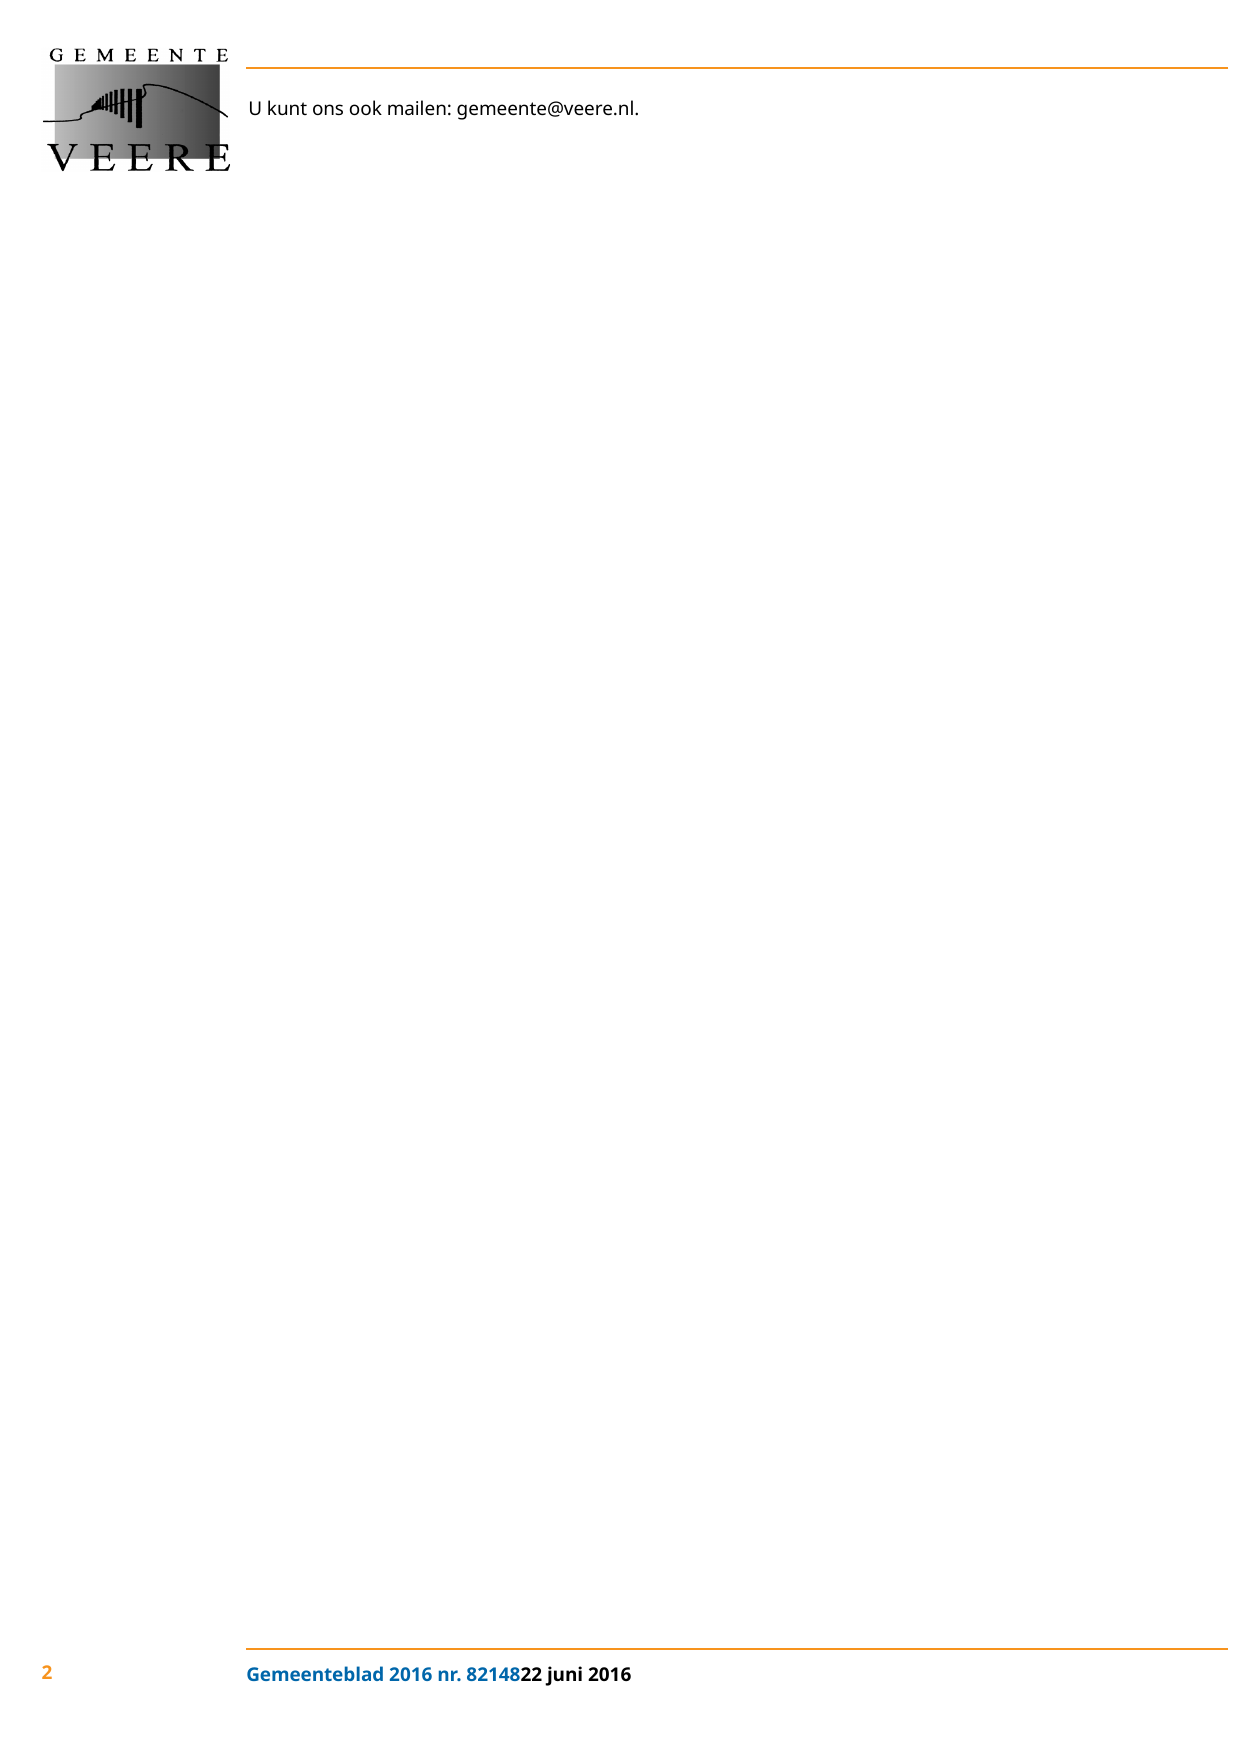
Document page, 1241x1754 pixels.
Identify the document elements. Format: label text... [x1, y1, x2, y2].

picture [41, 47, 231, 172]
text U kunt ons ook mailen: gemeente@veere.nl. [248, 95, 1152, 121]
